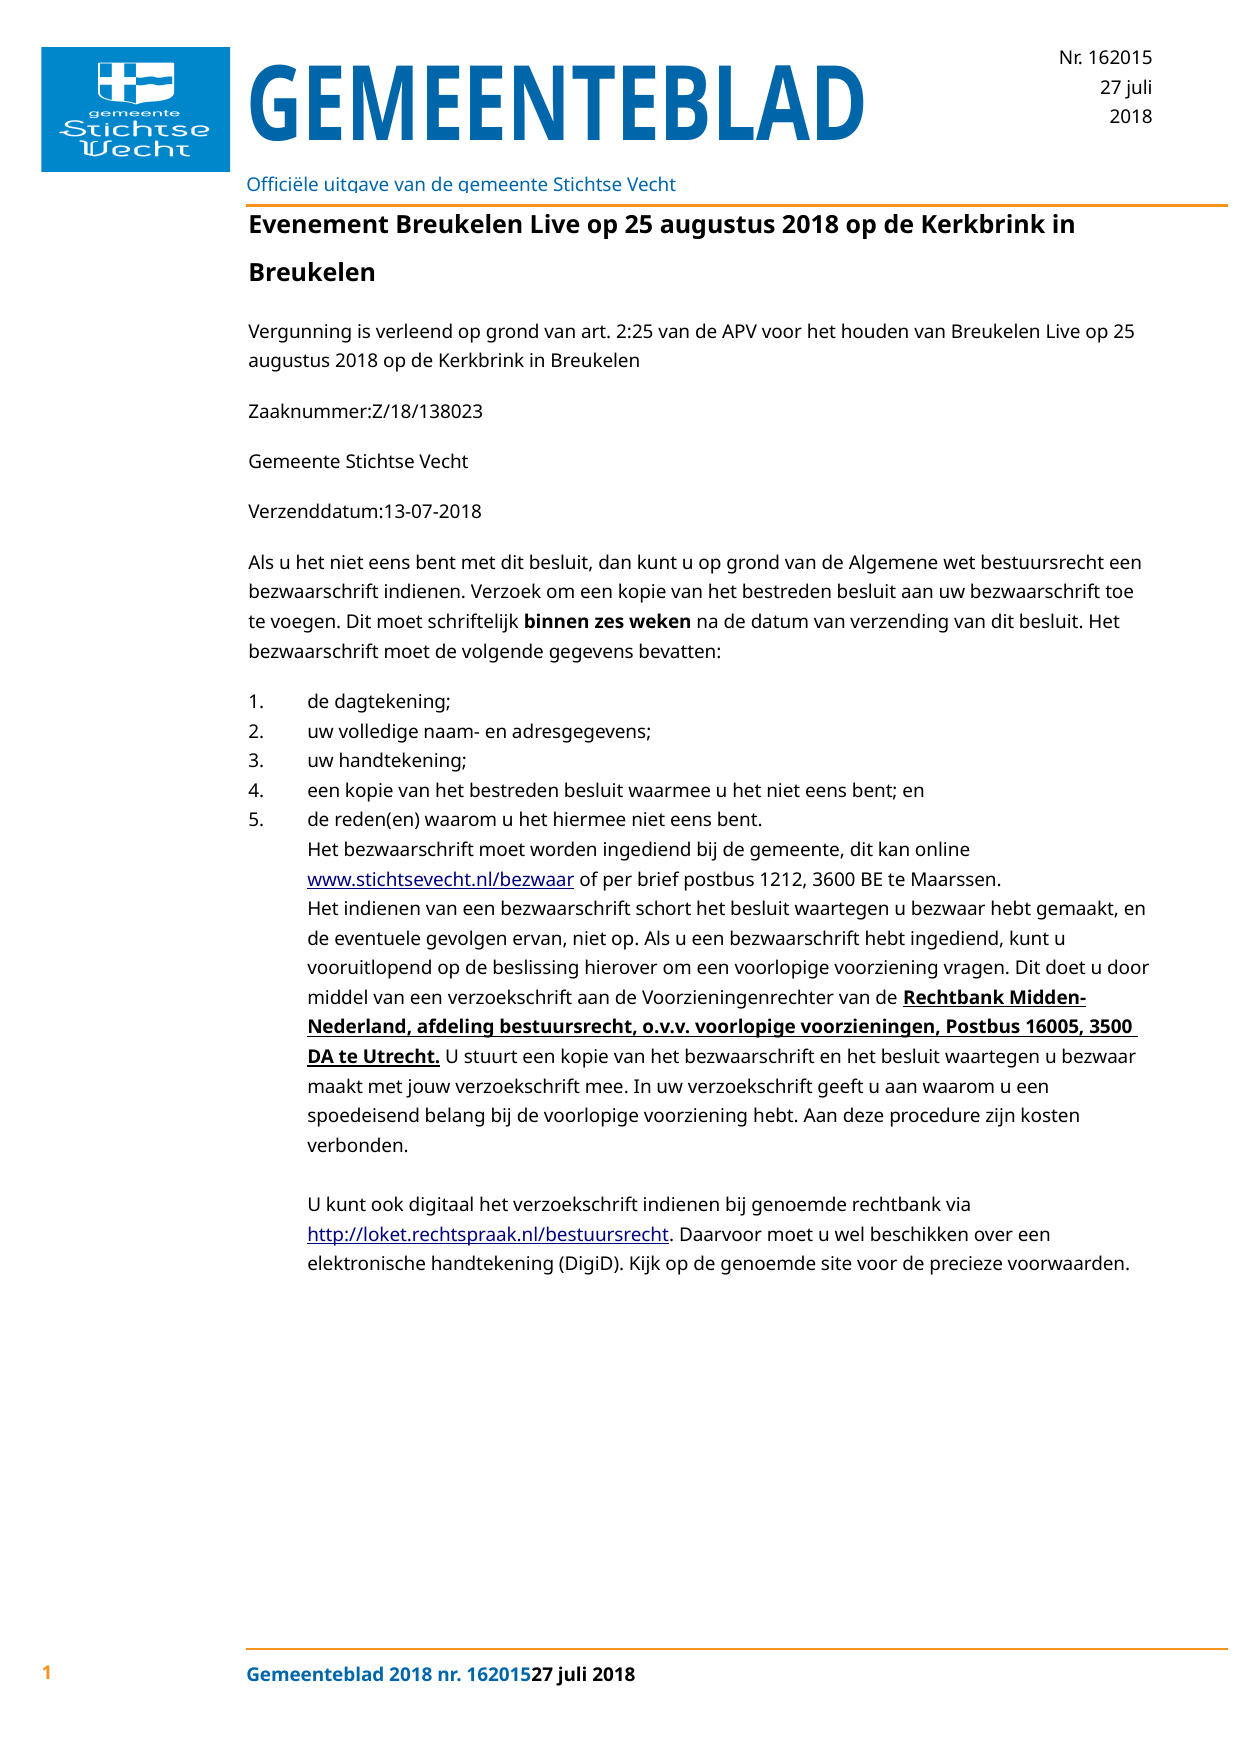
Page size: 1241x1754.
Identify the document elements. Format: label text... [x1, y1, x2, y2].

list de reden(en) waarom u het hiermee niet eens bent. [248, 807, 1152, 832]
text Evenement Breukelen Live op 25 augustus 2018 op de Kerkbrink in Breukelen [248, 207, 1152, 288]
list een kopie van het bestreden besluit waarmee u het niet eens bent; en [248, 777, 1152, 803]
list U kunt ook digitaal het verzoekschrift indienen bij genoemde rechtbank via http://loket.rechtspraak.nl/bestuursrecht. Daarvoor moet u wel beschikken over een elektronische handtekening (DigiD). Kijk op de genoemde site voor de precieze voorwaarden. [248, 1191, 1152, 1276]
list uw volledige naam- en adresgegevens; [248, 718, 1152, 744]
list Het indienen van een bezwaarschrift schort het besluit waartegen u bezwaar hebt gemaakt, en de eventuele gevolgen ervan, niet op. Als u een bezwaarschrift hebt ingediend, kunt u vooruitlopend op de beslissing hierover om een voorlopige voorziening vragen. Dit doet u door middel van een verzoekschrift aan de Voorzieningenrechter van de Rechtbank Midden-Nederland, afdeling bestuursrecht, o.v.v. voorlopige voorzieningen, Postbus 16005, 3500 DA te Utrecht. U stuurt een kopie van het bezwaarschrift en het besluit waartegen u bezwaar maakt met jouw verzoekschrift mee. In uw verzoekschrift geeft u aan waarom u een spoedeisend belang bij de voorlopige voorziening hebt. Aan deze procedure zijn kosten verbonden. [248, 895, 1152, 1158]
list Het bezwaarschrift moet worden ingediend bij de gemeente, dit kan online www.stichtsevecht.nl/bezwaar of per brief postbus 1212, 3600 BE te Maarssen. [248, 836, 1152, 892]
picture [137, 63, 174, 103]
text Als u het niet eens bent met dit besluit, dan kunt u op grond van de Algemene wet bestuursrecht een bezwaarschrift indienen. Verzoek om een kopie van het bestreden besluit aan uw bezwaarschrift toe te voegen. Dit moet schriftelijk binnen zes weken na de datum van verzending van dit besluit. Het bezwaarschrift moet de volgende gegevens bevatten: [248, 549, 1152, 664]
text Vergunning is verleend op grond van art. 2:25 van de APV voor het houden van Breukelen Live op 25 augustus 2018 op de Kerkbrink in Breukelen [248, 318, 1152, 373]
list de dagtekening; [248, 688, 1152, 714]
picture [99, 63, 135, 101]
text Gemeente Stichtse Vecht [248, 448, 1152, 474]
list uw handtekening; [248, 747, 1152, 773]
text Zaaknummer:Z/18/138023 [248, 398, 1152, 424]
text Verzenddatum:13-07-2018 [248, 499, 1152, 524]
